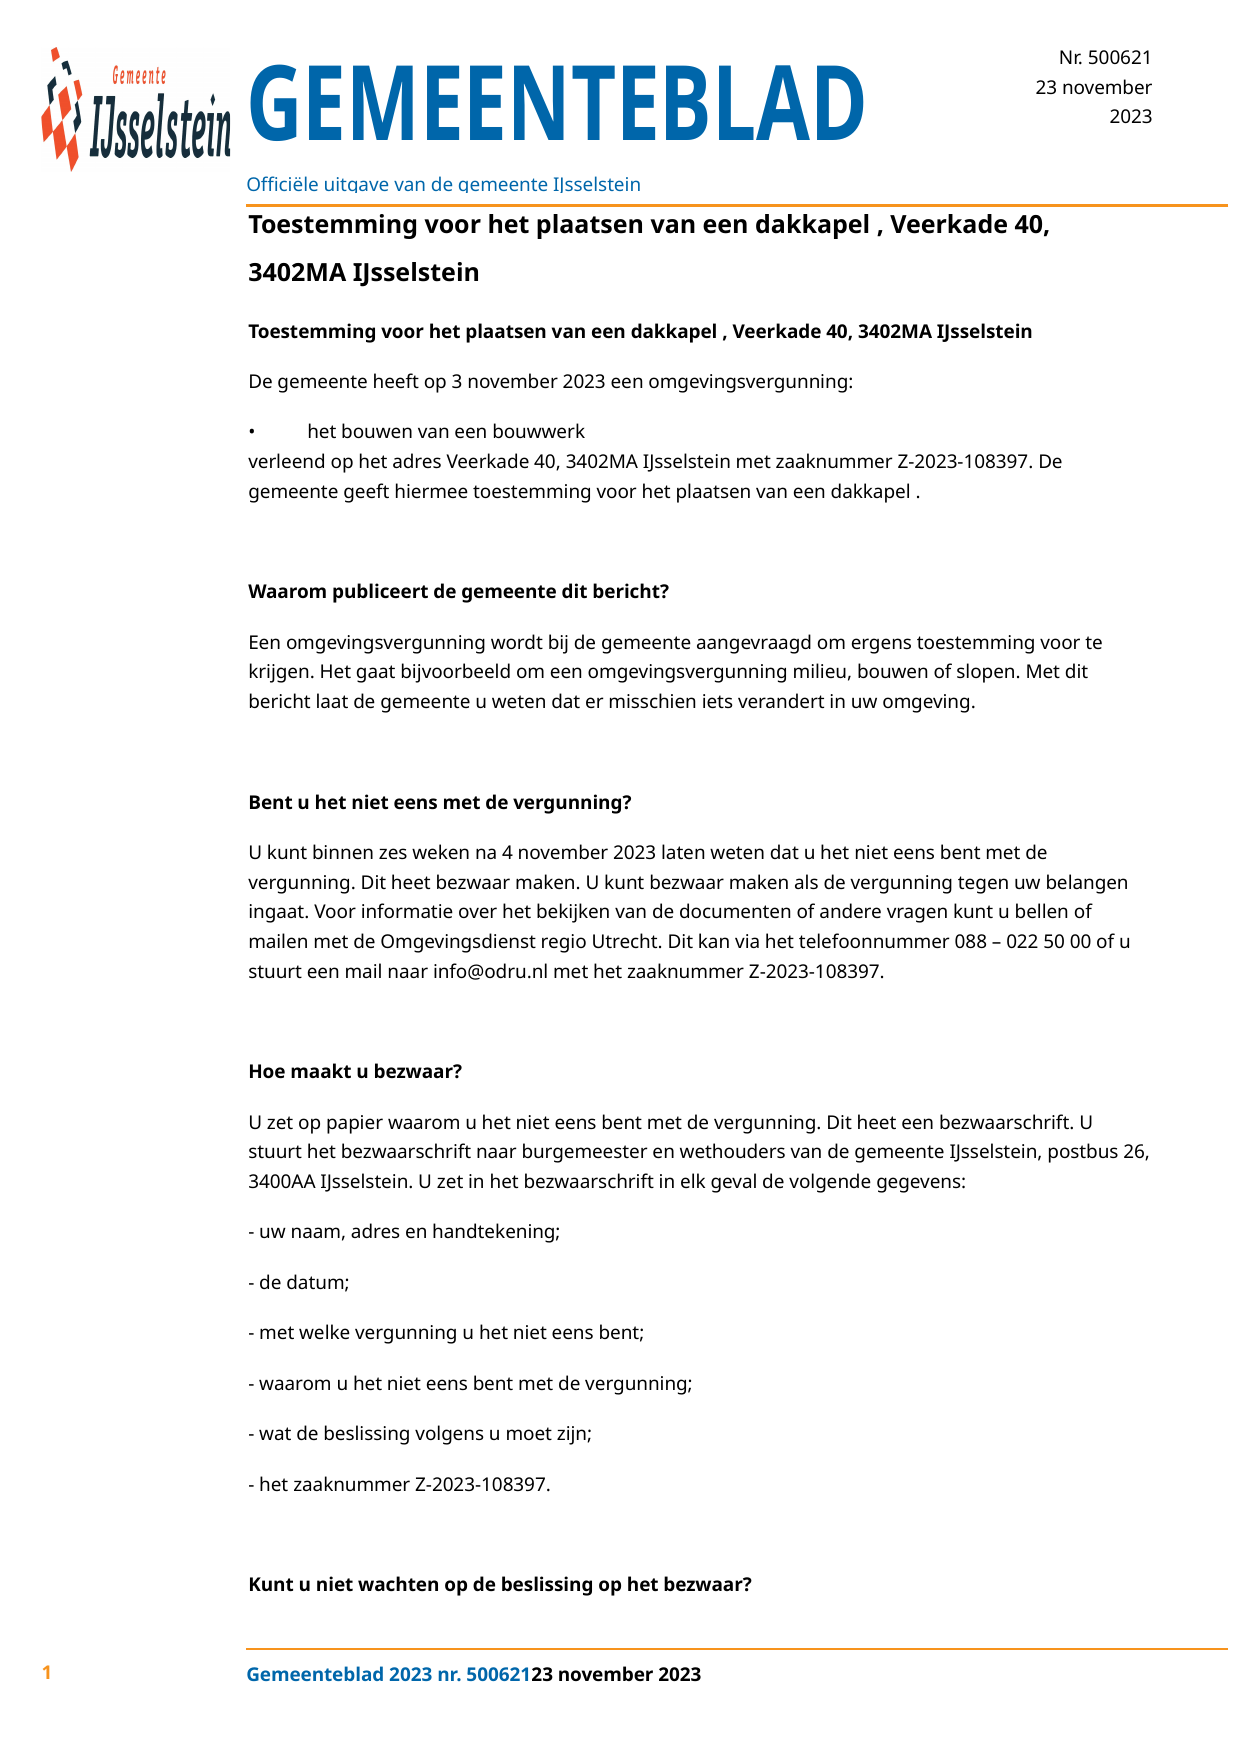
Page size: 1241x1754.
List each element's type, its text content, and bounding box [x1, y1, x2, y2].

text - de datum; [248, 1269, 1152, 1295]
text - het zaaknummer Z-2023-108397. [248, 1471, 1152, 1497]
list het bouwen van een bouwwerk [248, 419, 1152, 444]
text - uw naam, adres en handtekening; [248, 1219, 1152, 1244]
text Een omgevingsvergunning wordt bij de gemeente aangevraagd om ergens toestemming voor te krijgen. Het gaat bijvoorbeeld om een omgevingsvergunning milieu, bouwen of slopen. Met dit bericht laat de gemeente u weten dat er misschien iets verandert in uw omgeving. [248, 629, 1152, 714]
text - wat de beslissing volgens u moet zijn; [248, 1420, 1152, 1446]
text Toestemming voor het plaatsen van een dakkapel , Veerkade 40, 3402MA IJsselstein [248, 207, 1152, 288]
picture [41, 47, 231, 172]
text U zet op papier waarom u het niet eens bent met de vergunning. Dit heet een bezwaarschrift. U stuurt het bezwaarschrift naar burgemeester en wethouders van de gemeente IJsselstein, postbus 26, 3400AA IJsselstein. U zet in het bezwaarschrift in elk geval de volgende gegevens: [248, 1109, 1152, 1194]
text verleend op het adres Veerkade 40, 3402MA IJsselstein met zaaknummer Z-2023-108397. De gemeente geeft hiermee toestemming voor het plaatsen van een dakkapel . [248, 448, 1152, 504]
text Kunt u niet wachten op de beslissing op het bezwaar? [248, 1572, 1152, 1597]
text Hoe maakt u bezwaar? [248, 1059, 1152, 1084]
text De gemeente heeft op 3 november 2023 een omgevingsvergunning: [248, 368, 1152, 394]
text Toestemming voor het plaatsen van een dakkapel , Veerkade 40, 3402MA IJsselstein [248, 318, 1152, 344]
text - waarom u het niet eens bent met de vergunning; [248, 1370, 1152, 1396]
text Waarom publiceert de gemeente dit bericht? [248, 579, 1152, 604]
text - met welke vergunning u het niet eens bent; [248, 1319, 1152, 1345]
text U kunt binnen zes weken na 4 november 2023 laten weten dat u het niet eens bent met de vergunning. Dit heet bezwaar maken. U kunt bezwaar maken als de vergunning tegen uw belangen ingaat. Voor informatie over het bekijken van de documenten of andere vragen kunt u bellen of mailen met de Omgevingsdienst regio Utrecht. Dit kan via het telefoonnummer 088 – 022 50 00 of u stuurt een mail naar info@odru.nl met het zaaknummer Z-2023-108397. [248, 839, 1152, 984]
text Bent u het niet eens met de vergunning? [248, 789, 1152, 815]
